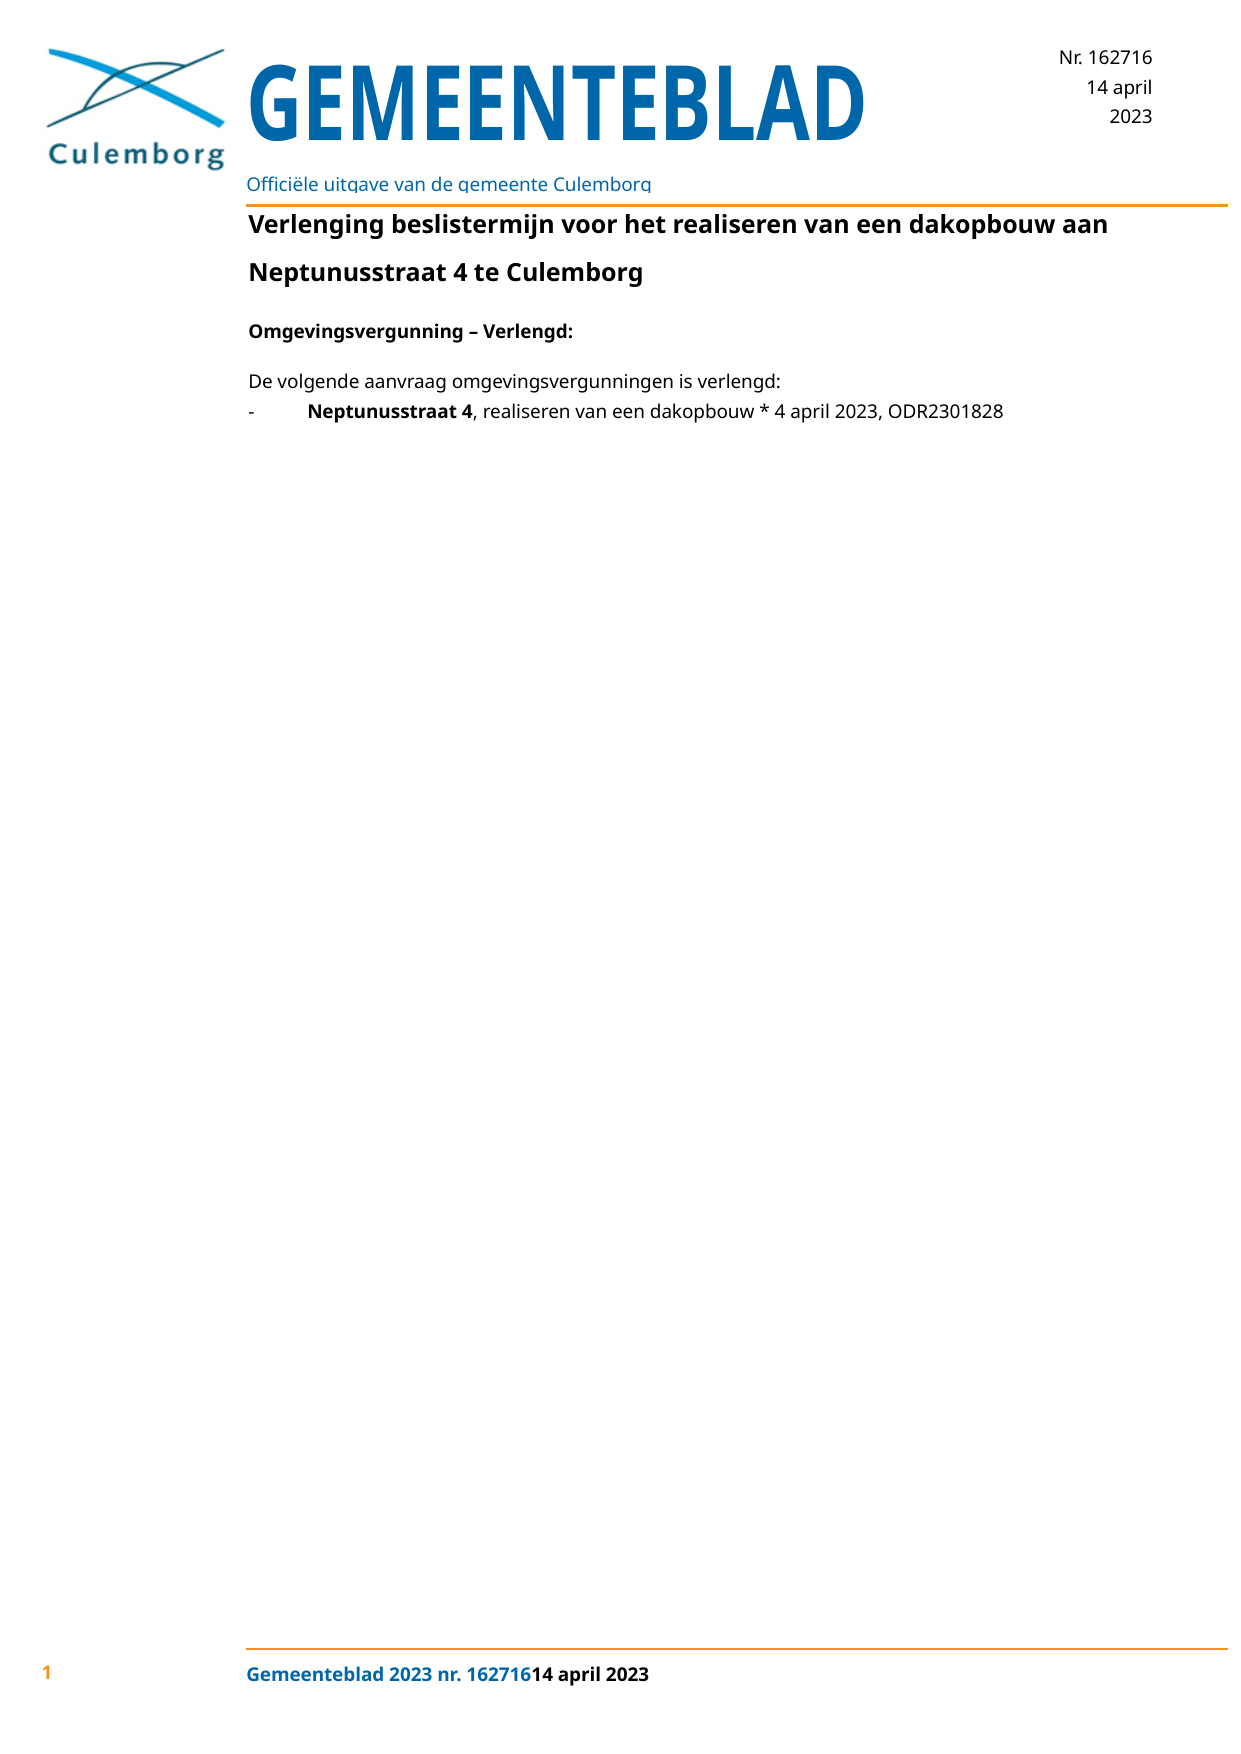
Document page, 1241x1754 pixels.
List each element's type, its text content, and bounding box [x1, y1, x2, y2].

text Omgevingsvergunning – Verlengd: [248, 318, 1152, 344]
picture [41, 47, 231, 172]
text Verlenging beslistermijn voor het realiseren van een dakopbouw aan Neptunusstraat 4 te Culemborg [248, 207, 1152, 288]
list Neptunusstraat 4, realiseren van een dakopbouw * 4 april 2023, ODR2301828 [248, 398, 1152, 424]
text De volgende aanvraag omgevingsvergunningen is verlengd: [248, 368, 1152, 394]
